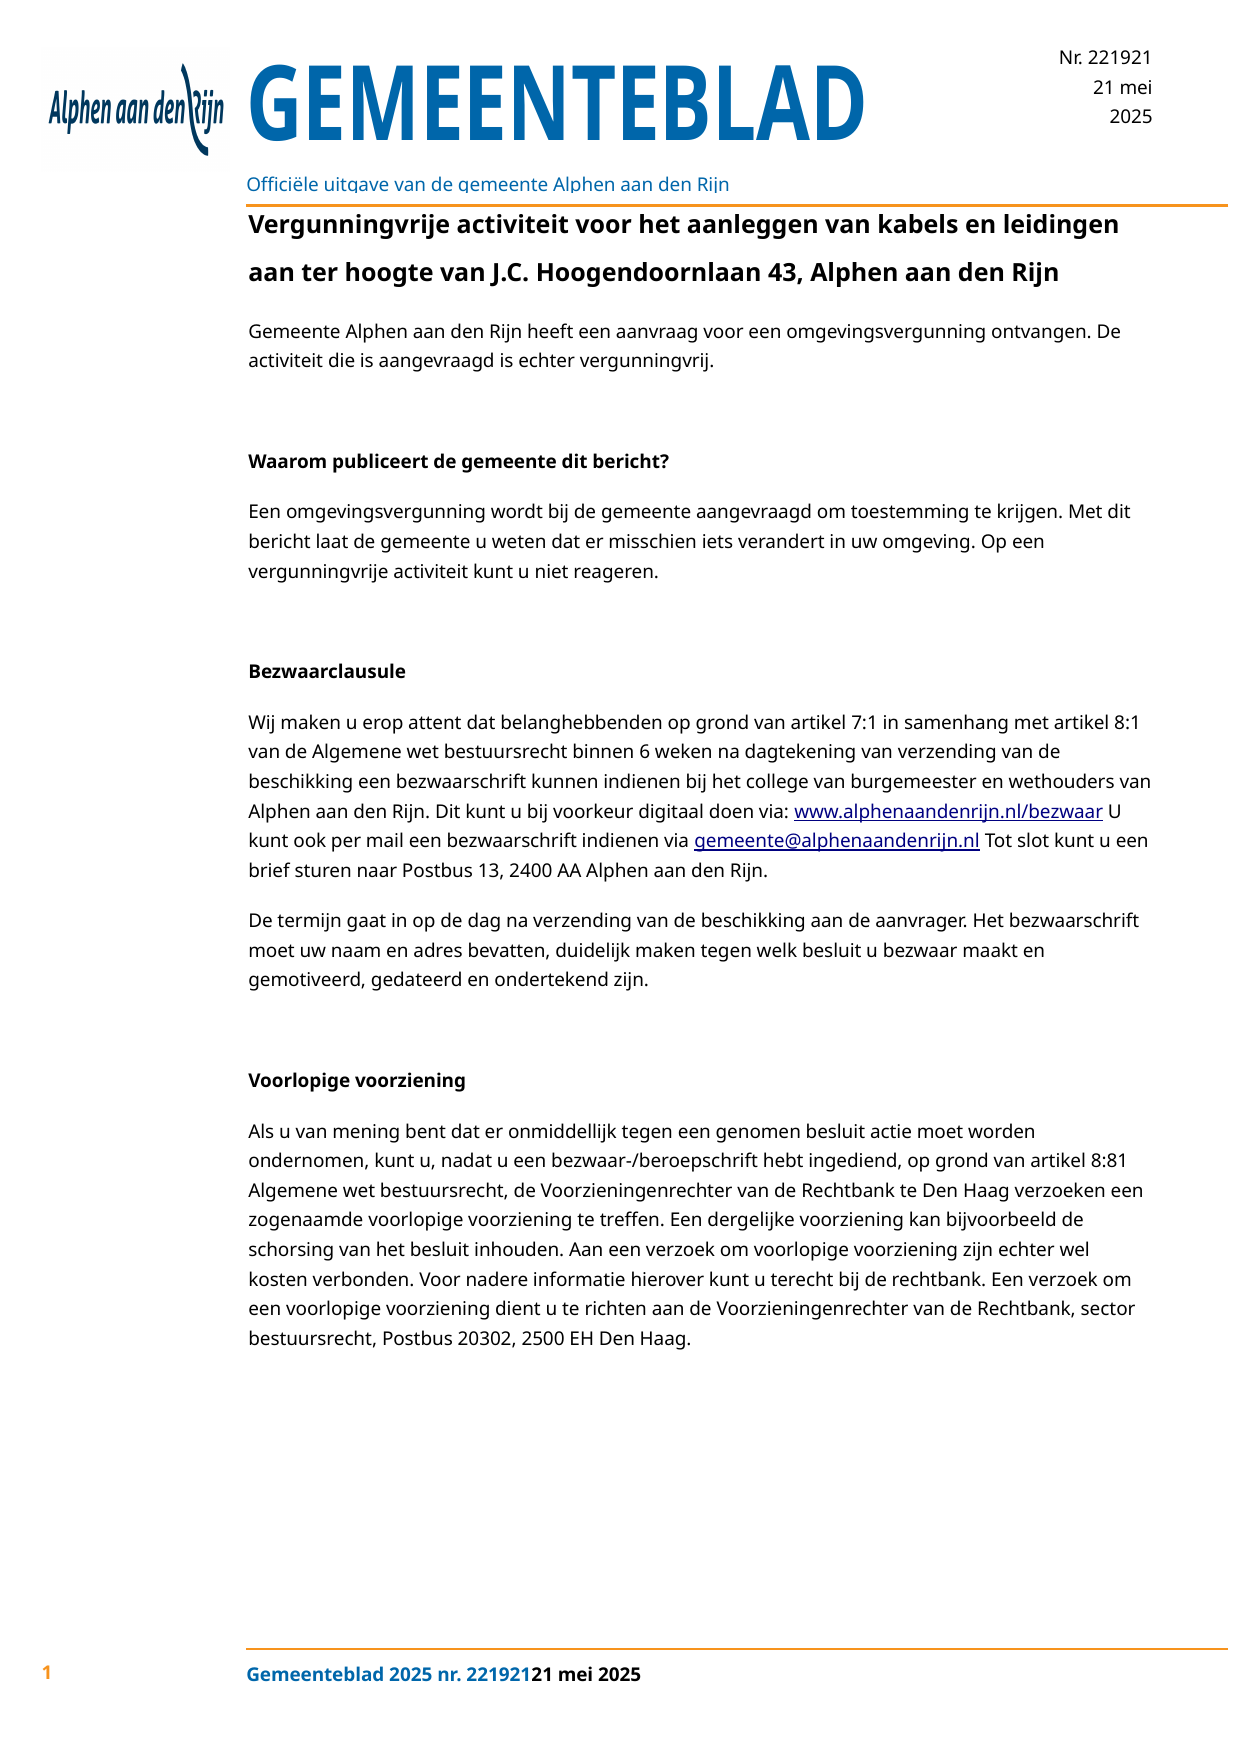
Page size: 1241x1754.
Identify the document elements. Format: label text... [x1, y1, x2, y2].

text Een omgevingsvergunning wordt bij de gemeente aangevraagd om toestemming te krijgen. Met dit bericht laat de gemeente u weten dat er misschien iets verandert in uw omgeving. Op een vergunningvrije activiteit kunt u niet reageren. [248, 499, 1152, 584]
text Voorlopige voorziening [248, 1067, 1152, 1093]
text Waarom publiceert de gemeente dit bericht? [248, 448, 1152, 474]
text Bezwaarclausule [248, 659, 1152, 684]
text Als u van mening bent dat er onmiddellijk tegen een genomen besluit actie moet worden ondernomen, kunt u, nadat u een bezwaar-/beroepschrift hebt ingediend, op grond van artikel 8:81 Algemene wet bestuursrecht, de Voorzieningenrechter van de Rechtbank te Den Haag verzoeken een zogenaamde voorlopige voorziening te treffen. Een dergelijke voorziening kan bijvoorbeeld de schorsing van het besluit inhouden. Aan een verzoek om voorlopige voorziening zijn echter wel kosten verbonden. Voor nadere informatie hierover kunt u terecht bij de rechtbank. Een verzoek om een voorlopige voorziening dient u te richten aan de Voorzieningenrechter van de Rechtbank, sector bestuursrecht, Postbus 20302, 2500 EH Den Haag. [248, 1118, 1152, 1351]
text De termijn gaat in op de dag na verzending van de beschikking aan de aanvrager. Het bezwaarschrift moet uw naam en adres bevatten, duidelijk maken tegen welk besluit u bezwaar maakt en gemotiveerd, gedateerd en ondertekend zijn. [248, 907, 1152, 992]
text Wij maken u erop attent dat belanghebbenden op grond van artikel 7:1 in samenhang met artikel 8:1 van de Algemene wet bestuursrecht binnen 6 weken na dagtekening van verzending van de beschikking een bezwaarschrift kunnen indienen bij het college van burgemeester en wethouders van Alphen aan den Rijn. Dit kunt u bij voorkeur digitaal doen via: www.alphenaandenrijn.nl/bezwaar U kunt ook per mail een bezwaarschrift indienen via gemeente@alphenaandenrijn.nl Tot slot kunt u een brief sturen naar Postbus 13, 2400 AA Alphen aan den Rijn. [248, 709, 1152, 883]
picture [41, 47, 231, 172]
text Gemeente Alphen aan den Rijn heeft een aanvraag voor een omgevingsvergunning ontvangen. De activiteit die is aangevraagd is echter vergunningvrij. [248, 318, 1152, 373]
text Vergunningvrije activiteit voor het aanleggen van kabels en leidingen aan ter hoogte van J.C. Hoogendoornlaan 43, Alphen aan den Rijn [248, 207, 1152, 288]
